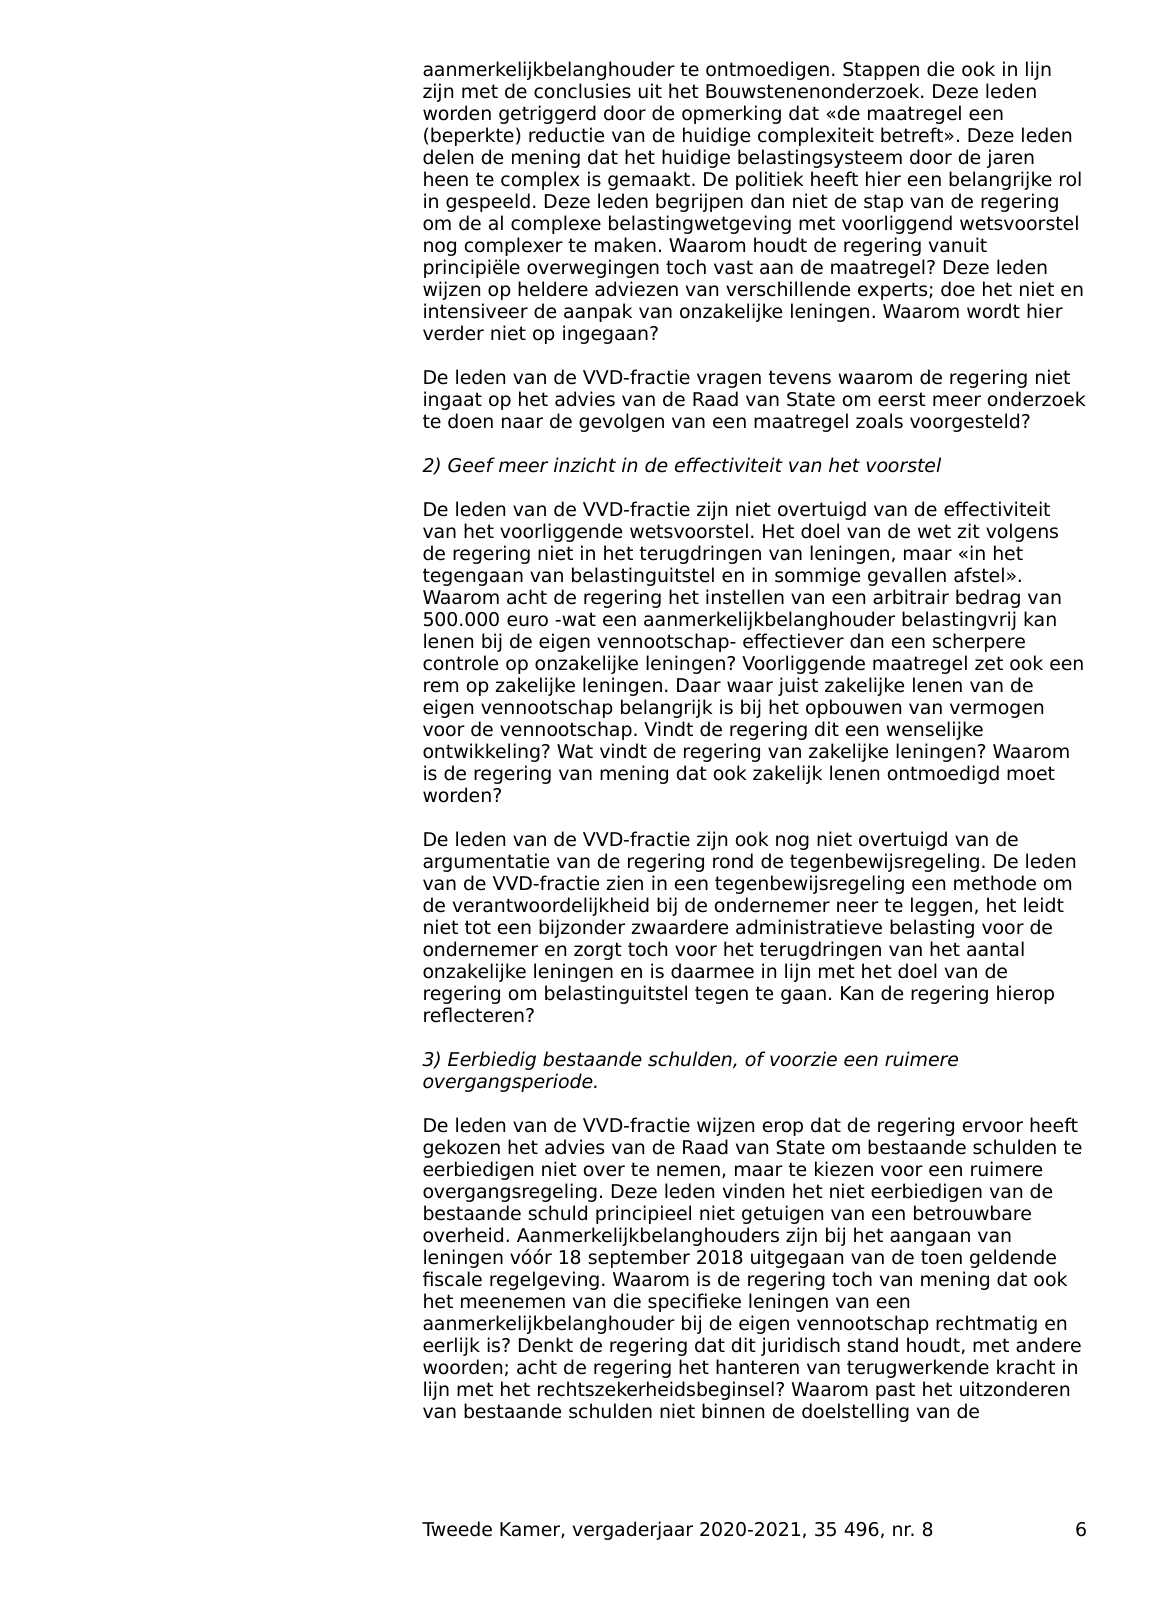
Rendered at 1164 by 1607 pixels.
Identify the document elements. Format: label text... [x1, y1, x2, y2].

subtitle 2) Geef meer inzicht in de effectiviteit van het voorstel [422, 455, 1087, 477]
subtitle 3) Eerbiedig bestaande schulden, of voorzie een ruimere overgangsperiode. [422, 1049, 1087, 1093]
text De leden van de VVD-fractie zijn ook nog niet overtuigd van de argumentatie van de regering rond de tegenbewijsregeling. De leden van de VVD-fractie zien in een tegenbewijsregeling een methode om de verantwoordelijkheid bij de ondernemer neer te leggen, het leidt niet tot een bijzonder zwaardere administratieve belasting voor de ondernemer en zorgt toch voor het terugdringen van het aantal onzakelijke leningen en is daarmee in lijn met het doel van de regering om belastinguitstel tegen te gaan. Kan de regering hierop reflecteren? [422, 829, 1087, 1027]
text De leden van de VVD-fractie wijzen erop dat de regering ervoor heeft gekozen het advies van de Raad van State om bestaande schulden te eerbiedigen niet over te nemen, maar te kiezen voor een ruimere overgangsregeling. Deze leden vinden het niet eerbiedigen van de bestaande schuld principieel niet getuigen van een betrouwbare overheid. Aanmerkelijkbelanghouders zijn bij het aangaan van leningen vóór 18 september 2018 uitgegaan van de toen geldende fiscale regelgeving. Waarom is de regering toch van mening dat ook het meenemen van die specifieke leningen van een aanmerkelijkbelanghouder bij de eigen vennootschap rechtmatig en eerlijk is? Denkt de regering dat dit juridisch stand houdt, met andere woorden; acht de regering het hanteren van terugwerkende kracht in lijn met het rechtszekerheidsbeginsel? Waarom past het uitzonderen van bestaande schulden niet binnen de doelstelling van de [422, 1115, 1087, 1423]
text De leden van de VVD-fractie vragen tevens waarom de regering niet ingaat op het advies van de Raad van State om eerst meer onderzoek te doen naar de gevolgen van een maatregel zoals voorgesteld? [422, 367, 1087, 433]
text De leden van de VVD-fractie zijn niet overtuigd van de effectiviteit van het voorliggende wetsvoorstel. Het doel van de wet zit volgens de regering niet in het terugdringen van leningen, maar «in het tegengaan van belastinguitstel en in sommige gevallen afstel». Waarom acht de regering het instellen van een arbitrair bedrag van 500.000 euro -wat een aanmerkelijkbelanghouder belastingvrij kan lenen bij de eigen vennootschap- effectiever dan een scherpere controle op onzakelijke leningen? Voorliggende maatregel zet ook een rem op zakelijke leningen. Daar waar juist zakelijke lenen van de eigen vennootschap belangrijk is bij het opbouwen van vermogen voor de vennootschap. Vindt de regering dit een wenselijke ontwikkeling? Wat vindt de regering van zakelijke leningen? Waarom is de regering van mening dat ook zakelijk lenen ontmoedigd moet worden? [422, 499, 1087, 807]
text aanmerkelijkbelanghouder te ontmoedigen. Stappen die ook in lijn zijn met de conclusies uit het Bouwstenenonderzoek. Deze leden worden getriggerd door de opmerking dat «de maatregel een (beperkte) reductie van de huidige complexiteit betreft». Deze leden delen de mening dat het huidige belastingsysteem door de jaren heen te complex is gemaakt. De politiek heeft hier een belangrijke rol in gespeeld. Deze leden begrijpen dan niet de stap van de regering om de al complexe belastingwetgeving met voorliggend wetsvoorstel nog complexer te maken. Waarom houdt de regering vanuit principiële overwegingen toch vast aan de maatregel? Deze leden wijzen op heldere adviezen van verschillende experts; doe het niet en intensiveer de aanpak van onzakelijke leningen. Waarom wordt hier verder niet op ingegaan? [422, 59, 1087, 345]
